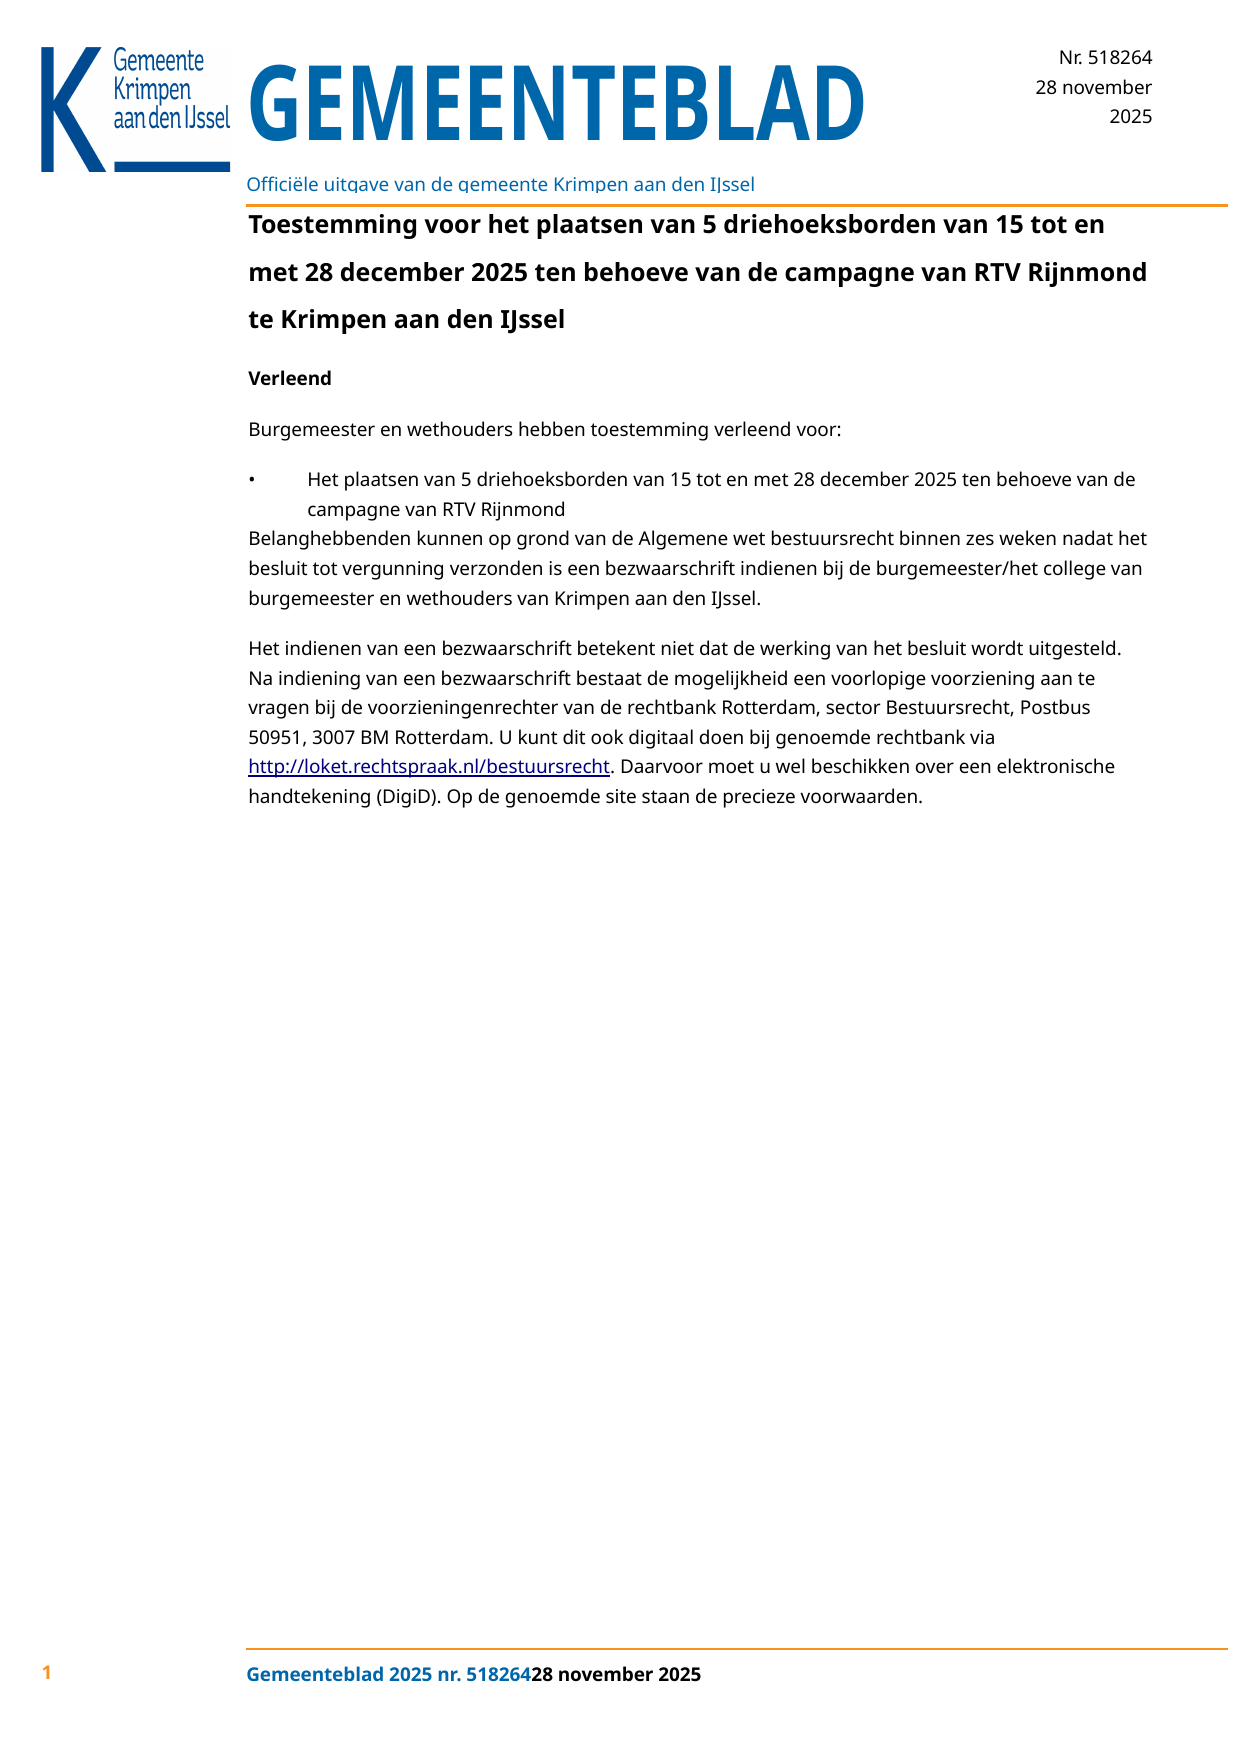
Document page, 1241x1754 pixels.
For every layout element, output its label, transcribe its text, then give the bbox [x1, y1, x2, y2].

text Belanghebbenden kunnen op grond van de Algemene wet bestuursrecht binnen zes weken nadat het besluit tot vergunning verzonden is een bezwaarschrift indienen bij de burgemeester/het college van burgemeester en wethouders van Krimpen aan den IJssel. [248, 526, 1152, 610]
text Burgemeester en wethouders hebben toestemming verleend voor: [248, 416, 1152, 442]
picture [41, 47, 231, 172]
text Toestemming voor het plaatsen van 5 driehoeksborden van 15 tot en met 28 december 2025 ten behoeve van de campagne van RTV Rijnmond te Krimpen aan den IJssel [248, 207, 1152, 336]
text Verleend [248, 366, 1152, 391]
list Het plaatsen van 5 driehoeksborden van 15 tot en met 28 december 2025 ten behoeve van de campagne van RTV Rijnmond [248, 466, 1152, 522]
text Het indienen van een bezwaarschrift betekent niet dat de werking van het besluit wordt uitgesteld. Na indiening van een bezwaarschrift bestaat de mogelijkheid een voorlopige voorziening aan te vragen bij de voorzieningenrechter van de rechtbank Rotterdam, sector Bestuursrecht, Postbus 50951, 3007 BM Rotterdam. U kunt dit ook digitaal doen bij genoemde rechtbank via http://loket.rechtspraak.nl/bestuursrecht. Daarvoor moet u wel beschikken over een elektronische handtekening (DigiD). Op de genoemde site staan de precieze voorwaarden. [248, 635, 1152, 809]
